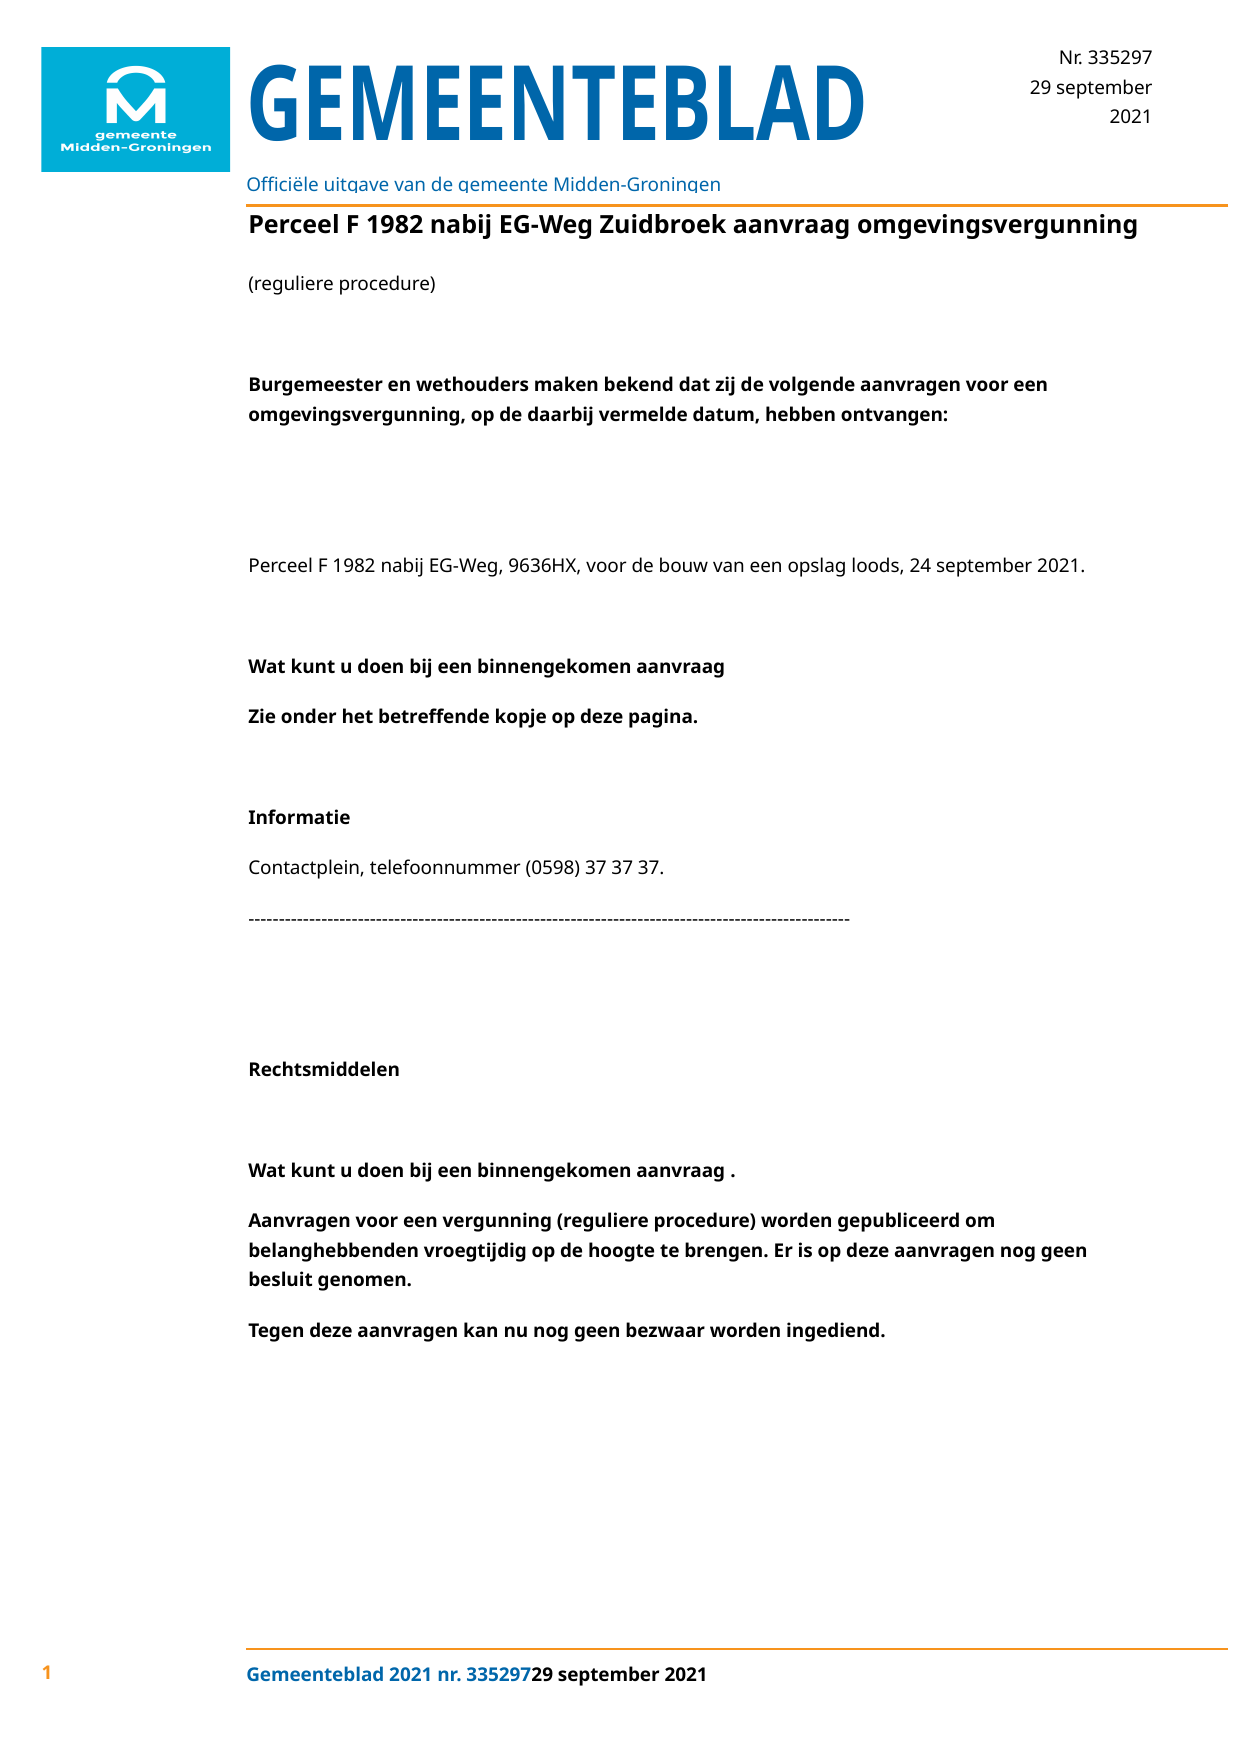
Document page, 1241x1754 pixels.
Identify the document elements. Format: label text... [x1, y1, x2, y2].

text Wat kunt u doen bij een binnengekomen aanvraag . [248, 1157, 1152, 1183]
picture [107, 89, 165, 122]
text (reguliere procedure) [248, 270, 1152, 296]
text Informatie [248, 804, 1152, 830]
text Perceel F 1982 nabij EG-Weg, 9636HX, voor de bouw van een opslag loods, 24 september 2021. [248, 552, 1152, 578]
text Contactplein, telefoonnummer (0598) 37 37 37. [248, 854, 1152, 880]
text Tegen deze aanvragen kan nu nog geen bezwaar worden ingediend. [248, 1317, 1152, 1343]
text Rechtsmiddelen [248, 1056, 1152, 1082]
picture [108, 66, 164, 82]
text Wat kunt u doen bij een binnengekomen aanvraag [248, 653, 1152, 678]
text --------------------------------------------------------------------------------------------------- [248, 905, 1152, 931]
text Perceel F 1982 nabij EG-Weg Zuidbroek aanvraag omgevingsvergunning [248, 207, 1152, 241]
text Aanvragen voor een vergunning (reguliere procedure) worden gepubliceerd om belanghebbenden vroegtijdig op de hoogte te brengen. Er is op deze aanvragen nog geen besluit genomen. [248, 1207, 1152, 1292]
picture [184, 146, 190, 153]
text Zie onder het betreffende kopje op deze pagina. [248, 703, 1152, 729]
text Burgemeester en wethouders maken bekend dat zij de volgende aanvragen voor een omgevingsvergunning, op de daarbij vermelde datum, hebben ontvangen: [248, 371, 1152, 426]
